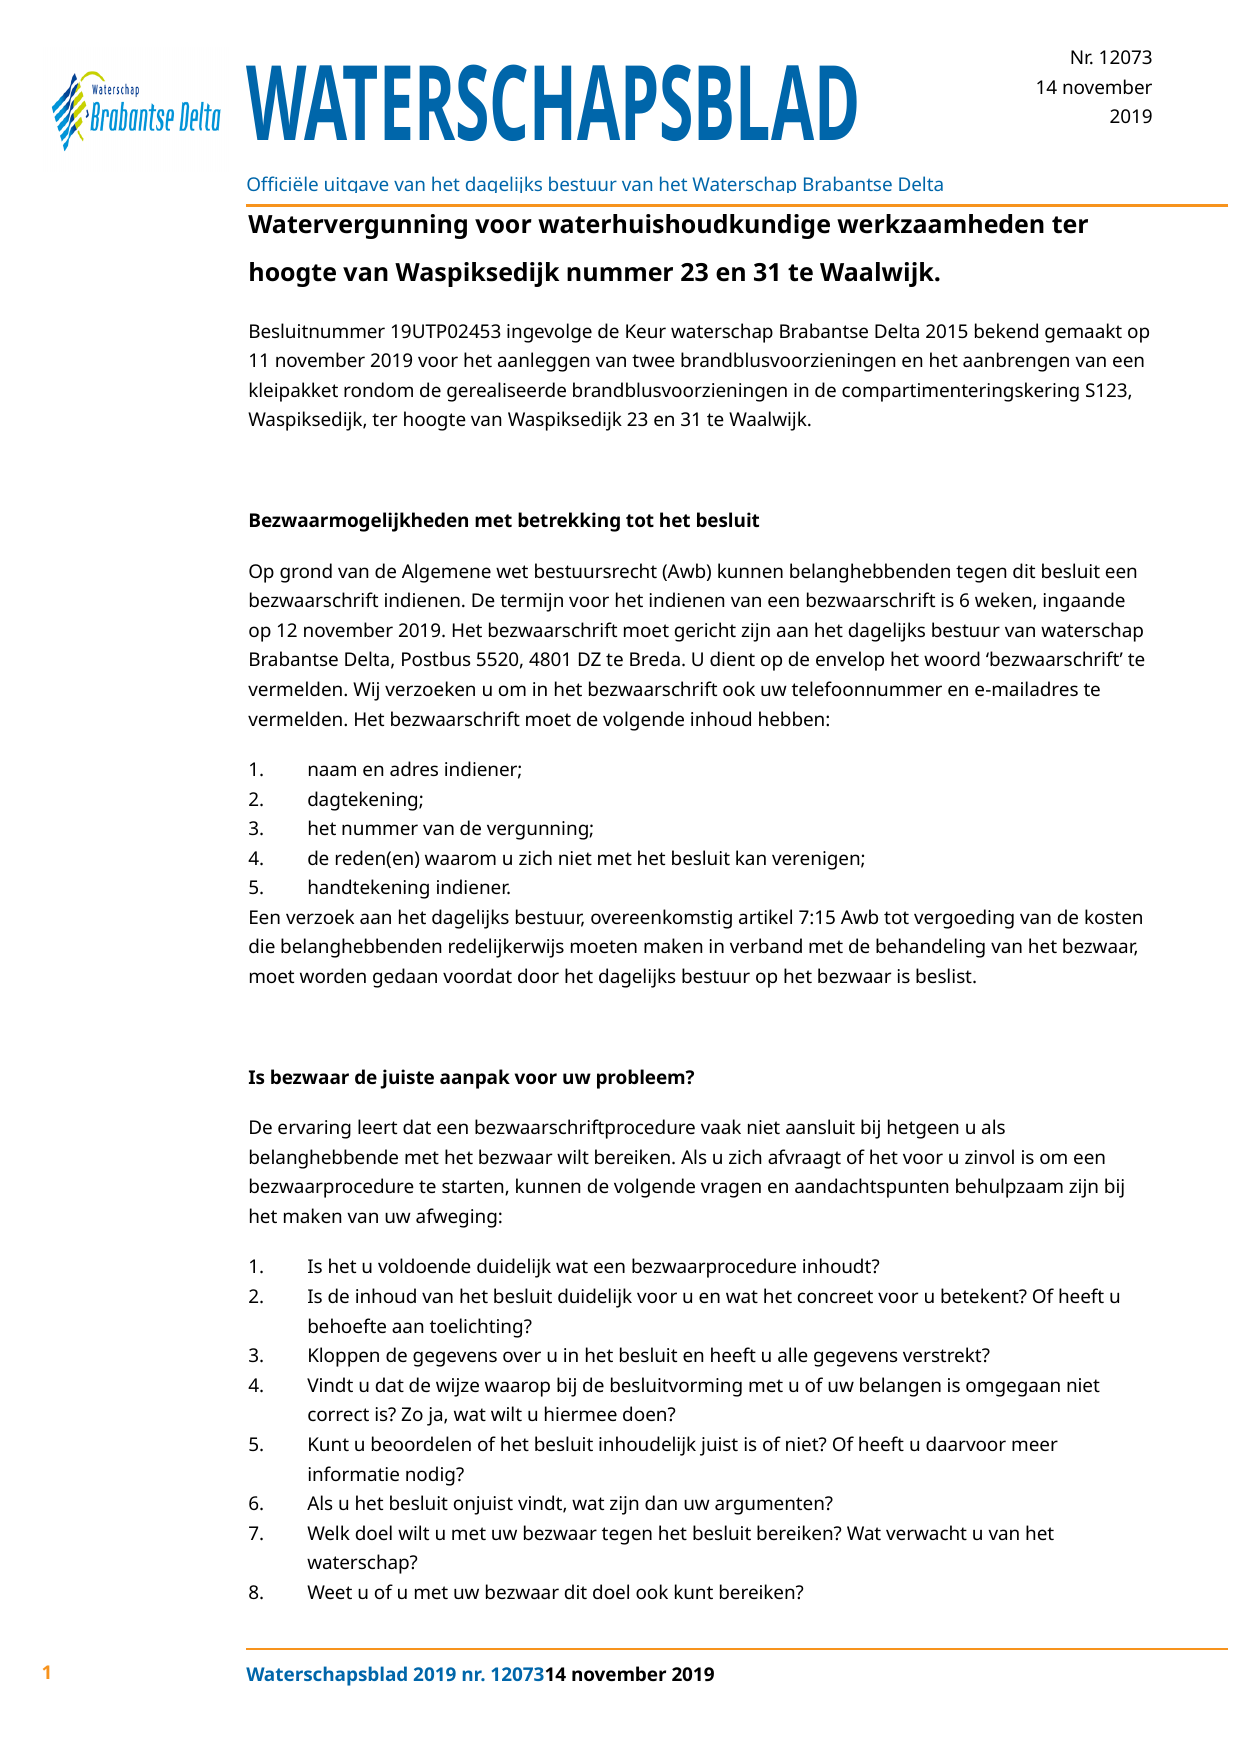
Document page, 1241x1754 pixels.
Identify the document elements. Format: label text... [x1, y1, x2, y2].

text Op grond van de Algemene wet bestuursrecht (Awb) kunnen belanghebbenden tegen dit besluit een bezwaarschrift indienen. De termijn voor het indienen van een bezwaarschrift is 6 weken, ingaande op 12 november 2019. Het bezwaarschrift moet gericht zijn aan het dagelijks bestuur van waterschap Brabantse Delta, Postbus 5520, 4801 DZ te Breda. U dient op de envelop het woord ‘bezwaarschrift’ te vermelden. Wij verzoeken u om in het bezwaarschrift ook uw telefoonnummer en e‑mailadres te vermelden. Het bezwaarschrift moet de volgende inhoud hebben: [248, 558, 1152, 732]
text Watervergunning voor waterhuishoudkundige werkzaamheden ter hoogte van Waspiksedijk nummer 23 en 31 te Waalwijk. [248, 207, 1152, 288]
list Is het u voldoende duidelijk wat een bezwaarprocedure inhoudt? [248, 1254, 1152, 1279]
list Weet u of u met uw bezwaar dit doel ook kunt bereiken? [248, 1579, 1152, 1605]
list Kunt u beoordelen of het besluit inhoudelijk juist is of niet? Of heeft u daarvoor meer informatie nodig? [248, 1431, 1152, 1487]
text Een verzoek aan het dagelijks bestuur, overeenkomstig artikel 7:15 Awb tot vergoeding van de kosten die belanghebbenden redelijkerwijs moeten maken in verband met de behandeling van het bezwaar, moet worden gedaan voordat door het dagelijks bestuur op het bezwaar is beslist. [248, 904, 1152, 989]
list de reden(en) waarom u zich niet met het besluit kan verenigen; [248, 845, 1152, 871]
picture [41, 47, 231, 172]
list handtekening indiener. [248, 874, 1152, 900]
list dagtekening; [248, 786, 1152, 812]
list Kloppen de gegevens over u in het besluit en heeft u alle gegevens verstrekt? [248, 1342, 1152, 1368]
text Besluitnummer 19UTP02453 ingevolge de Keur waterschap Brabantse Delta 2015 bekend gemaakt op 11 november 2019 voor het aanleggen van twee brandblusvoorzieningen en het aanbrengen van een kleipakket rondom de gerealiseerde brandblusvoorzieningen in de compartimenteringskering S123, Waspiksedijk, ter hoogte van Waspiksedijk 23 en 31 te Waalwijk. [248, 318, 1152, 432]
text Bezwaarmogelijkheden met betrekking tot het besluit [248, 507, 1152, 533]
list Is de inhoud van het besluit duidelijk voor u en wat het concreet voor u betekent? Of heeft u behoefte aan toelichting? [248, 1283, 1152, 1339]
list Welk doel wilt u met uw bezwaar tegen het besluit bereiken? Wat verwacht u van het waterschap? [248, 1520, 1152, 1575]
text Is bezwaar de juiste aanpak voor uw probleem? [248, 1064, 1152, 1090]
list het nummer van de vergunning; [248, 815, 1152, 841]
list naam en adres indiener; [248, 756, 1152, 782]
list Als u het besluit onjuist vindt, wat zijn dan uw argumenten? [248, 1490, 1152, 1516]
list Vindt u dat de wijze waarop bij de besluitvorming met u of uw belangen is omgegaan niet correct is? Zo ja, wat wilt u hiermee doen? [248, 1372, 1152, 1427]
text De ervaring leert dat een bezwaarschriftprocedure vaak niet aansluit bij hetgeen u als belanghebbende met het bezwaar wilt bereiken. Als u zich afvraagt of het voor u zinvol is om een bezwaarprocedure te starten, kunnen de volgende vragen en aandachtspunten behulpzaam zijn bij het maken van uw afweging: [248, 1114, 1152, 1229]
